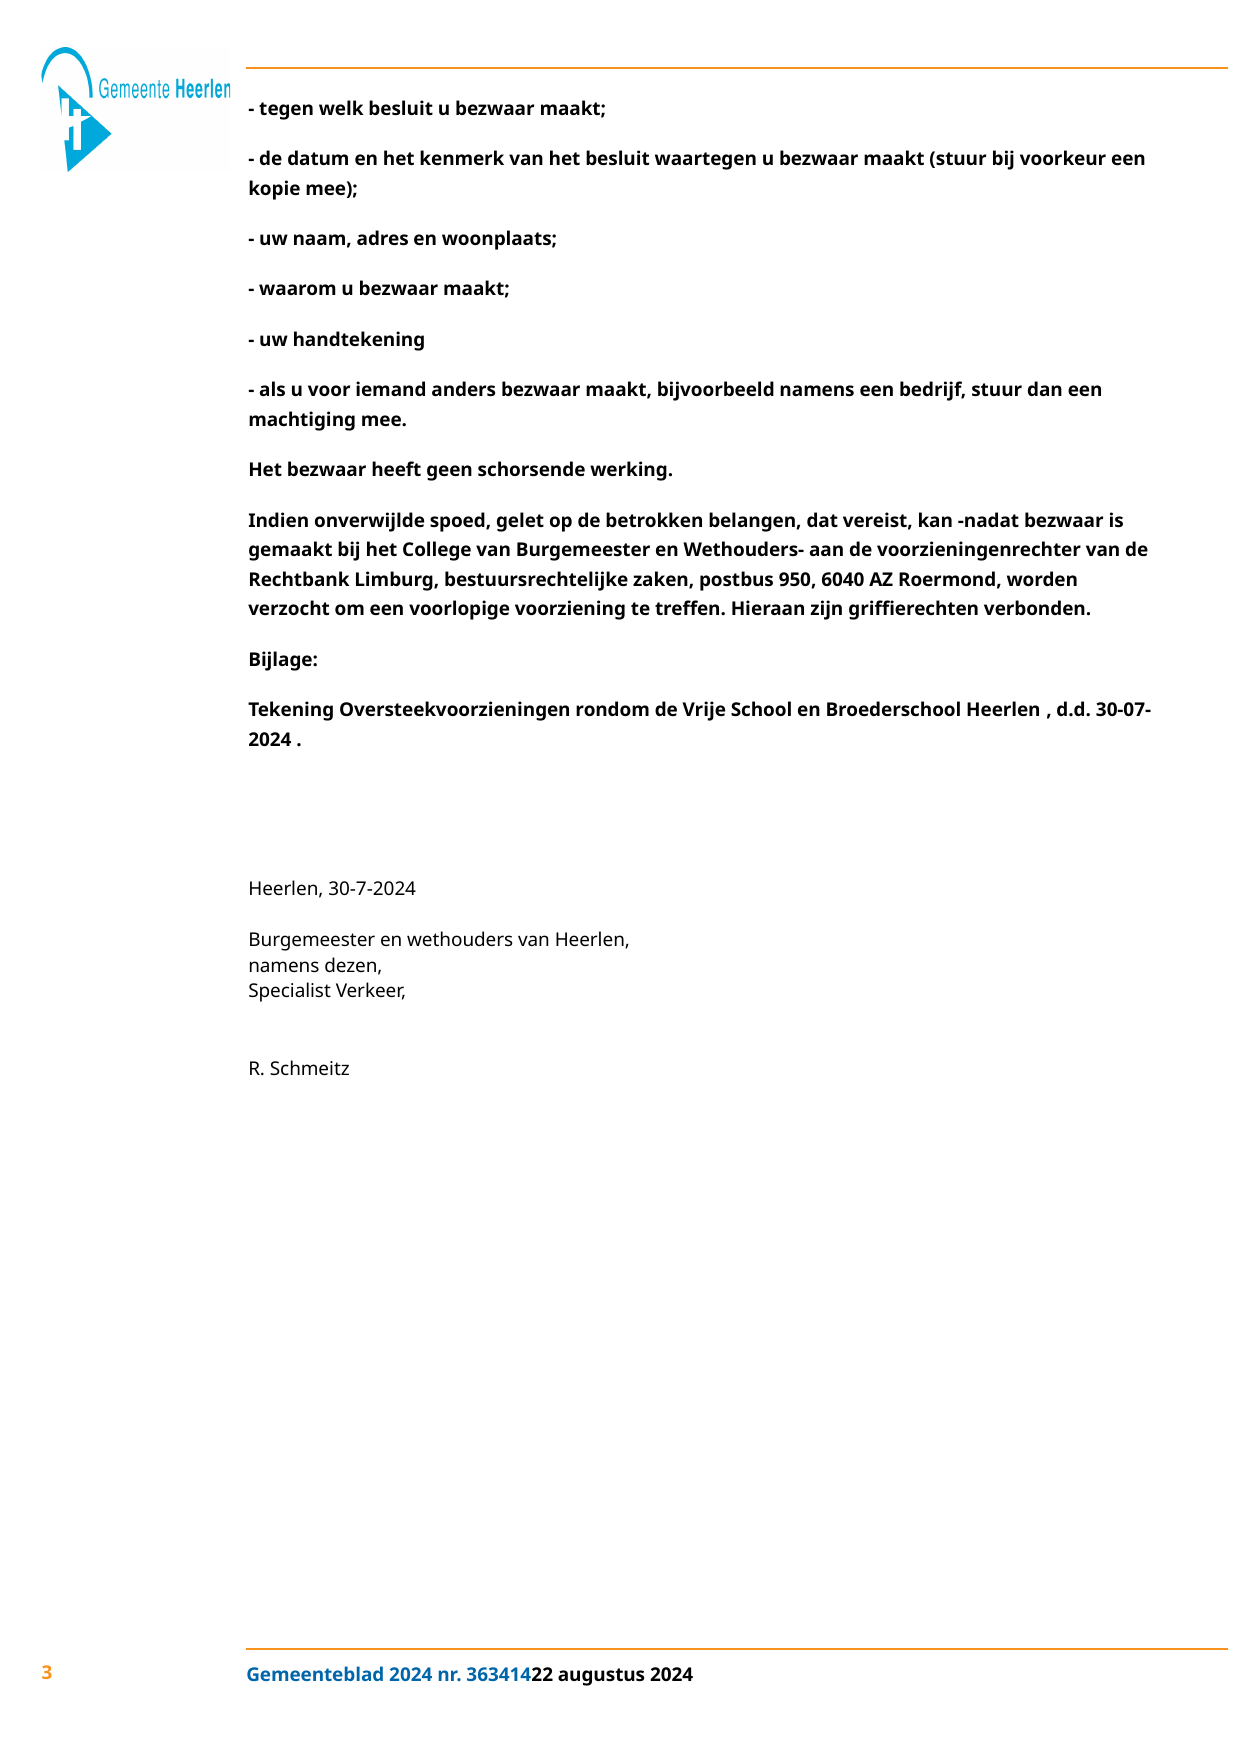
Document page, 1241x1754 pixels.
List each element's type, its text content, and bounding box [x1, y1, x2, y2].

text - uw naam, adres en woonplaats; [248, 225, 1152, 251]
text - als u voor iemand anders bezwaar maakt, bijvoorbeeld namens een bedrijf, stuur dan een machtiging mee. [248, 376, 1152, 432]
text - waarom u bezwaar maakt; [248, 276, 1152, 301]
text Tekening Oversteekvoorzieningen rondom de Vrije School en Broederschool Heerlen , d.d. 30-07-2024 . [248, 696, 1152, 752]
text Indien onverwijlde spoed, gelet op de betrokken belangen, dat vereist, kan -nadat bezwaar is gemaakt bij het College van Burgemeester en Wethouders- aan de voorzieningenrechter van de Rechtbank Limburg, bestuursrechtelijke zaken, postbus 950, 6040 AZ Roermond, worden verzocht om een voorlopige voorziening te treffen. Hieraan zijn griffierechten verbonden. [248, 507, 1152, 621]
picture [41, 47, 59, 70]
text Bijlage: [248, 646, 1152, 672]
text Heerlen, 30-7-2024 [248, 875, 1152, 900]
text R. Schmeitz [248, 1055, 1152, 1081]
text - tegen welk besluit u bezwaar maakt; [248, 95, 1152, 121]
text Burgemeester en wethouders van Heerlen, [248, 926, 1152, 952]
text Specialist Verkeer, [248, 978, 1152, 1003]
text - de datum en het kenmerk van het besluit waartegen u bezwaar maakt (stuur bij voorkeur een kopie mee); [248, 145, 1152, 201]
picture [41, 47, 231, 172]
text Het bezwaar heeft geen schorsende werking. [248, 456, 1152, 482]
text - uw handtekening [248, 326, 1152, 352]
text namens dezen, [248, 952, 1152, 978]
